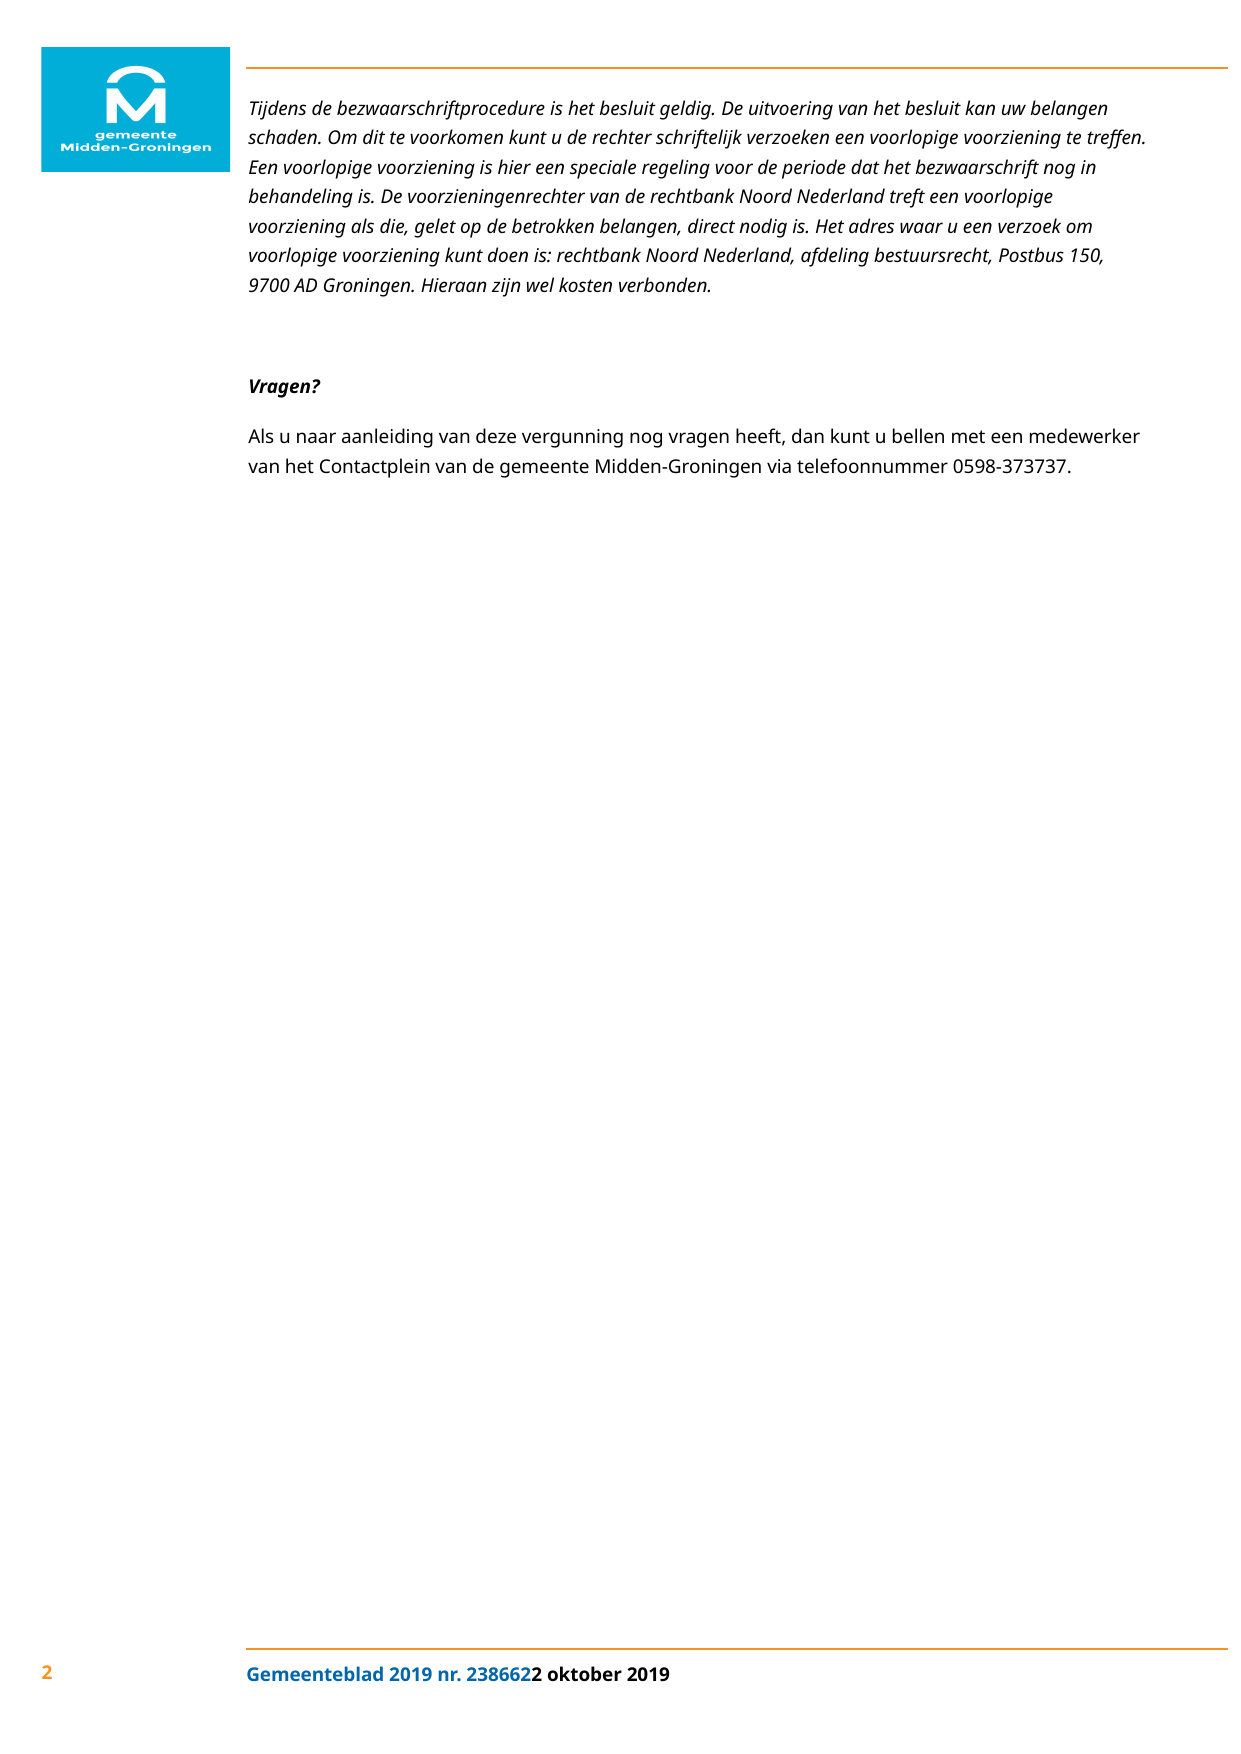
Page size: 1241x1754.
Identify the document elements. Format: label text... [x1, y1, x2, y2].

text Tijdens de bezwaarschriftprocedure is het besluit geldig. De uitvoering van het besluit kan uw belangen schaden. Om dit te voorkomen kunt u de rechter schriftelijk verzoeken een voorlopige voorziening te treffen. Een voorlopige voorziening is hier een speciale regeling voor de periode dat het bezwaarschrift nog in behandeling is. De voorzieningenrechter van de rechtbank Noord Nederland treft een voorlopige voorziening als die, gelet op de betrokken belangen, direct nodig is. Het adres waar u een verzoek om voorlopige voorziening kunt doen is: rechtbank Noord Nederland, afdeling bestuursrecht, Postbus 150, 9700 AD Groningen. Hieraan zijn wel kosten verbonden. [248, 95, 1152, 298]
text Als u naar aanleiding van deze vergunning nog vragen heeft, dan kunt u bellen met een medewerker van het Contactplein van de gemeente Midden-Groningen via telefoonnummer 0598-373737. [248, 423, 1152, 479]
picture [107, 89, 165, 122]
picture [108, 66, 164, 82]
picture [184, 146, 190, 153]
text Vragen? [248, 373, 1152, 399]
